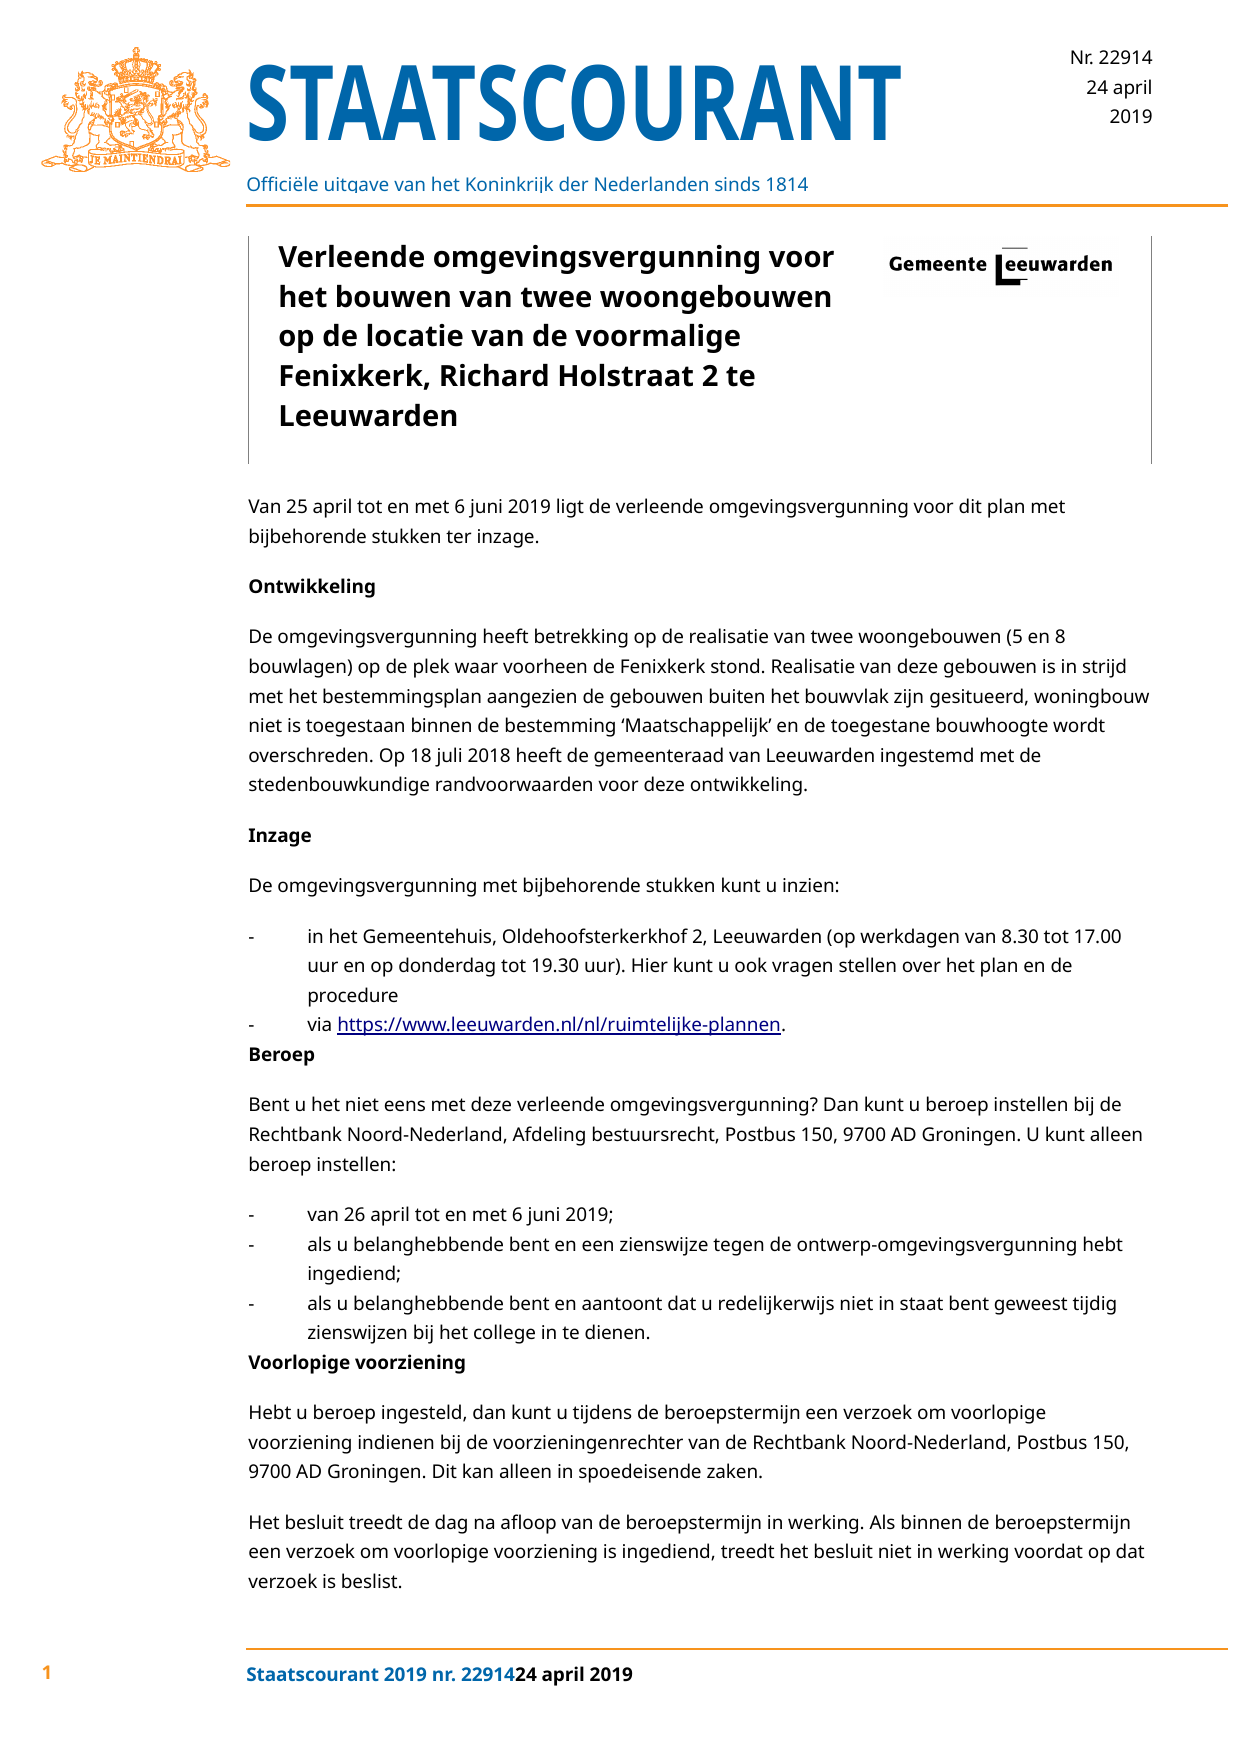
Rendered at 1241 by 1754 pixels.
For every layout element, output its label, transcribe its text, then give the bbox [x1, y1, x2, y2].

list via https://www.leeuwarden.nl/nl/ruimtelijke-plannen. [248, 1012, 1152, 1037]
text Van 25 april tot en met 6 juni 2019 ligt de verleende omgevingsvergunning voor dit plan met bijbehorende stukken ter inzage. [248, 493, 1152, 549]
table_header Verleende omgevingsvergunning voor het bouwen van twee woongebouwen op de locatie van de voormalige Fenixkerk, Richard Holstraat 2 te Leeuwarden [249, 236, 850, 464]
table_header [850, 236, 1151, 464]
list van 26 april tot en met 6 juni 2019; [248, 1201, 1152, 1227]
text Ontwikkeling [248, 573, 1152, 599]
text Het besluit treedt de dag na afloop van de beroepstermijn in werking. Als binnen de beroepstermijn een verzoek om voorlopige voorziening is ingediend, treedt het besluit niet in werking voordat op dat verzoek is beslist. [248, 1509, 1152, 1594]
text Bent u het niet eens met deze verleende omgevingsvergunning? Dan kunt u beroep instellen bij de Rechtbank Noord-Nederland, Afdeling bestuursrecht, Postbus 150, 9700 AD Groningen. U kunt alleen beroep instellen: [248, 1092, 1152, 1177]
text Beroep [248, 1041, 1152, 1067]
text De omgevingsvergunning heeft betrekking op de realisatie van twee woongebouwen (5 en 8 bouwlagen) op de plek waar voorheen de Fenixkerk stond. Realisatie van deze gebouwen is in strijd met het bestemmingsplan aangezien de gebouwen buiten het bouwvlak zijn gesitueerd, woningbouw niet is toegestaan binnen de bestemming ‘Maatschappelijk’ en de toegestane bouwhoogte wordt overschreden. Op 18 juli 2018 heeft de gemeenteraad van Leeuwarden ingestemd met de stedenbouwkundige randvoorwaarden voor deze ontwikkeling. [248, 624, 1152, 797]
list als u belanghebbende bent en een zienswijze tegen de ontwerp-omgevingsvergunning hebt ingediend; [248, 1231, 1152, 1286]
text Inzage [248, 822, 1152, 848]
list in het Gemeentehuis, Oldehoofsterkerkhof 2, Leeuwarden (op werkdagen van 8.30 tot 17.00 uur en op donderdag tot 19.30 uur). Hier kunt u ook vragen stellen over het plan en de procedure [248, 923, 1152, 1008]
picture [882, 236, 1119, 297]
list als u belanghebbende bent en aantoont dat u redelijkerwijs niet in staat bent geweest tijdig zienswijzen bij het college in te dienen. [248, 1290, 1152, 1345]
text Voorlopige voorziening [248, 1349, 1152, 1375]
text Hebt u beroep ingesteld, dan kunt u tijdens de beroepstermijn een verzoek om voorlopige voorziening indienen bij de voorzieningenrechter van de Rechtbank Noord-Nederland, Postbus 150, 9700 AD Groningen. Dit kan alleen in spoedeisende zaken. [248, 1399, 1152, 1484]
picture [41, 47, 231, 172]
text De omgevingsvergunning met bijbehorende stukken kunt u inzien: [248, 872, 1152, 898]
